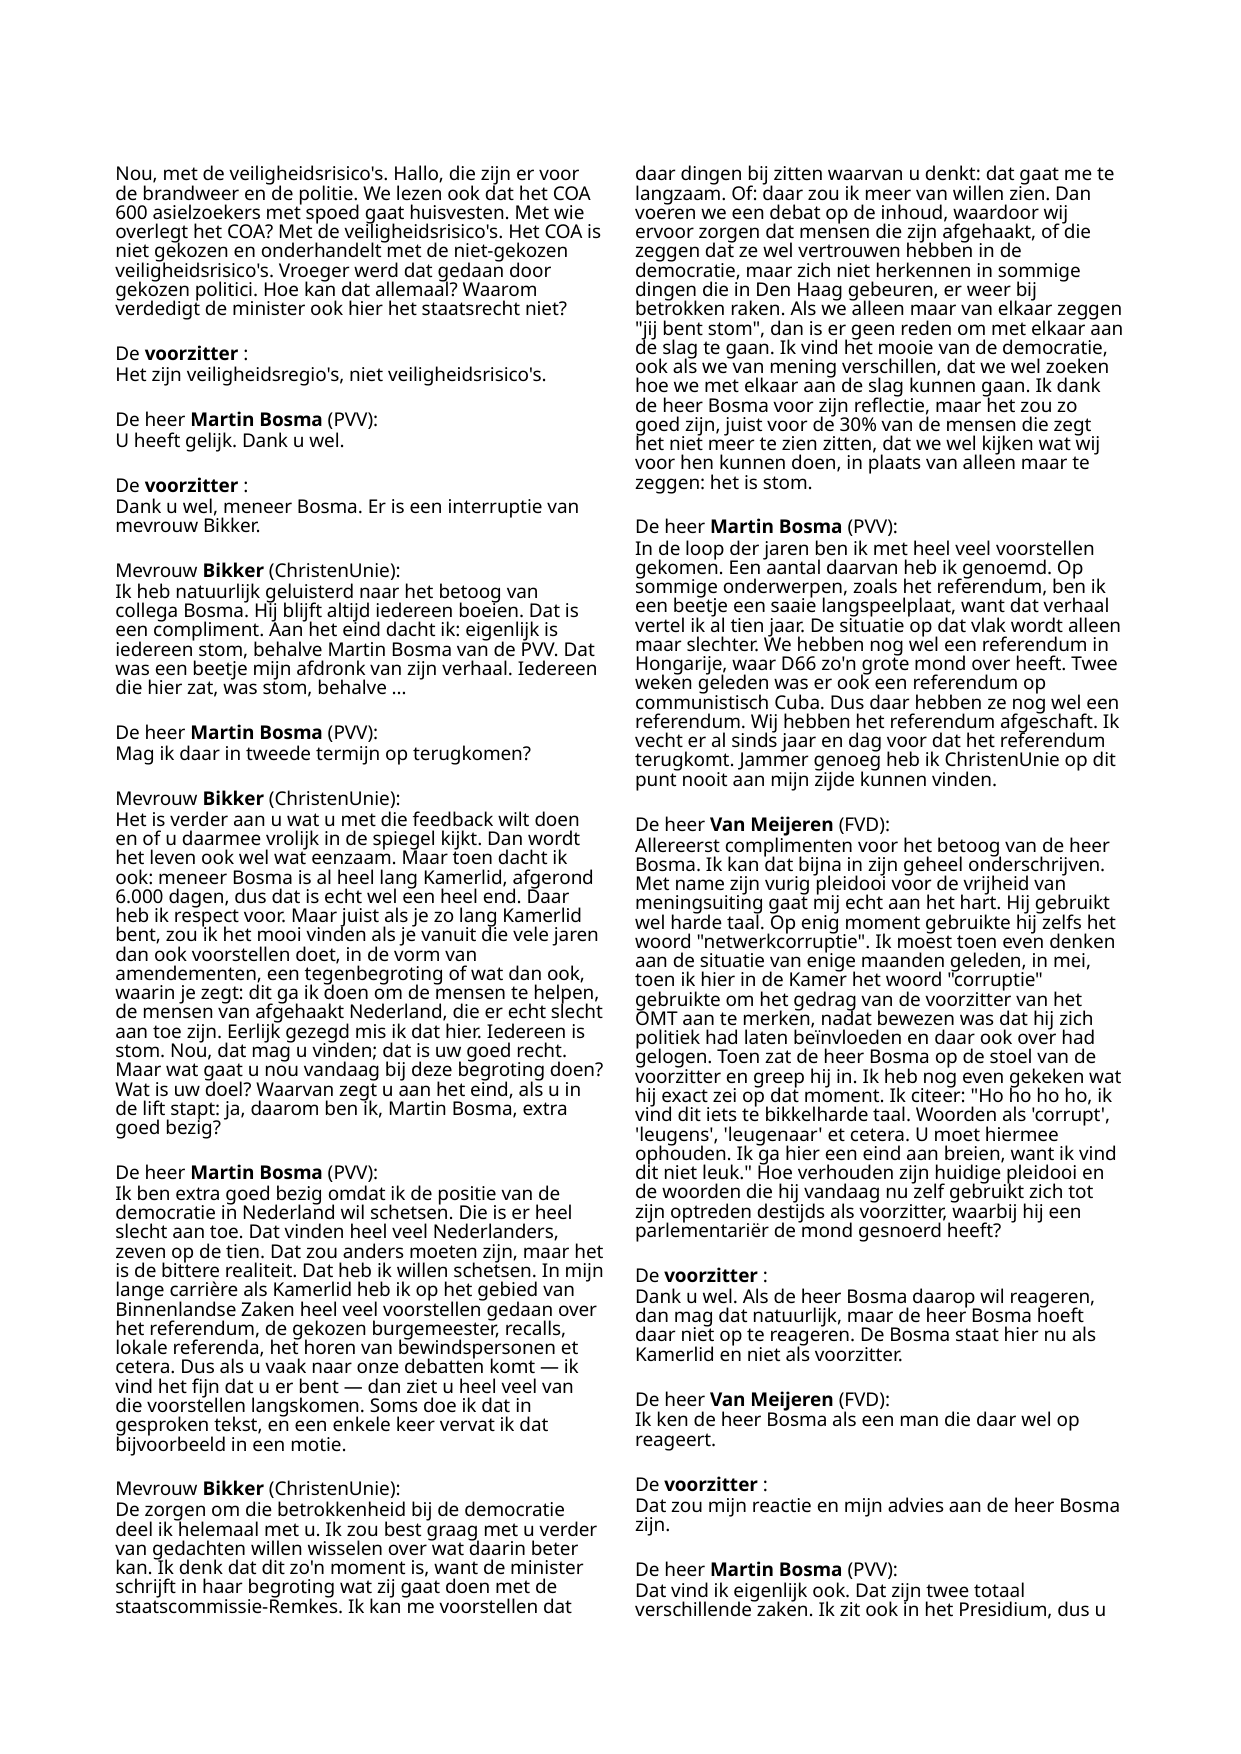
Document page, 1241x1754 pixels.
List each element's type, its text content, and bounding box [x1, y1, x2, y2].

text Dat zou mijn reactie en mijn advies aan de heer Bosma zijn. [635, 1497, 1125, 1535]
text De voorzitter : [115, 340, 605, 366]
text daar dingen bij zitten waarvan u denkt: dat gaat me te langzaam. Of: daar zou ik meer van willen zien. Dan voeren we een debat op de inhoud, waardoor wij ervoor zorgen dat mensen die zijn afgehaakt, of die zeggen dat ze wel vertrouwen hebben in de democratie, maar zich niet herkennen in sommige dingen die in Den Haag gebeuren, er weer bij betrokken raken. Als we alleen maar van elkaar zeggen "jij bent stom", dan is er geen reden om met elkaar aan de slag te gaan. Ik vind het mooie van de democratie, ook als we van mening verschillen, dat we wel zoeken hoe we met elkaar aan de slag kunnen gaan. Ik dank de heer Bosma voor zijn reflectie, maar het zou zo goed zijn, juist voor de 30% van de mensen die zegt het niet meer te zien zitten, dat we wel kijken wat wij voor hen kunnen doen, in plaats van alleen maar te zeggen: het is stom. [635, 165, 1125, 493]
text Ik heb natuurlijk geluisterd naar het betoog van collega Bosma. Hij blijft altijd iedereen boeien. Dat is een compliment. Aan het eind dacht ik: eigenlijk is iedereen stom, behalve Martin Bosma van de PVV. Dat was een beetje mijn afdronk van zijn verhaal. Iedereen die hier zat, was stom, behalve … [115, 583, 605, 698]
text Het zijn veiligheidsregio's, niet veiligheidsrisico's. [115, 366, 605, 385]
text De heer Van Meijeren (FVD): [635, 811, 1125, 837]
text Dat vind ik eigenlijk ook. Dat zijn twee totaal verschillende zaken. Ik zit ook in het Presidium, dus u [635, 1582, 1125, 1620]
text De voorzitter : [635, 1262, 1125, 1288]
text Mevrouw Bikker (ChristenUnie): [115, 785, 605, 811]
text Dank u wel, meneer Bosma. Er is een interruptie van mevrouw Bikker. [115, 498, 605, 536]
text Allereerst complimenten voor het betoog van de heer Bosma. Ik kan dat bijna in zijn geheel onderschrijven. Met name zijn vurig pleidooi voor de vrijheid van meningsuiting gaat mij echt aan het hart. Hij gebruikt wel harde taal. Op enig moment gebruikte hij zelfs het woord "netwerkcorruptie". Ik moest toen even denken aan de situatie van enige maanden geleden, in mei, toen ik hier in de Kamer het woord "corruptie" gebruikte om het gedrag van de voorzitter van het OMT aan te merken, nadat bewezen was dat hij zich politiek had laten beïnvloeden en daar ook over had gelogen. Toen zat de heer Bosma op de stoel van de voorzitter en greep hij in. Ik heb nog even gekeken wat hij exact zei op dat moment. Ik citeer: "Ho ho ho ho, ik vind dit iets te bikkelharde taal. Woorden als 'corrupt', 'leugens', 'leugenaar' et cetera. U moet hiermee ophouden. Ik ga hier een eind aan breien, want ik vind dit niet leuk." Hoe verhouden zijn huidige pleidooi en de woorden die hij vandaag nu zelf gebruikt zich tot zijn optreden destijds als voorzitter, waarbij hij een parlementariër de mond gesnoerd heeft? [635, 837, 1125, 1241]
text Het is verder aan u wat u met die feedback wilt doen en of u daarmee vrolijk in de spiegel kijkt. Dan wordt het leven ook wel wat eenzaam. Maar toen dacht ik ook: meneer Bosma is al heel lang Kamerlid, afgerond 6.000 dagen, dus dat is echt wel een heel end. Daar heb ik respect voor. Maar juist als je zo lang Kamerlid bent, zou ik het mooi vinden als je vanuit die vele jaren dan ook voorstellen doet, in de vorm van amendementen, een tegenbegroting of wat dan ook, waarin je zegt: dit ga ik doen om de mensen te helpen, de mensen van afgehaakt Nederland, die er echt slecht aan toe zijn. Eerlijk gezegd mis ik dat hier. Iedereen is stom. Nou, dat mag u vinden; dat is uw goed recht. Maar wat gaat u nou vandaag bij deze begroting doen? Wat is uw doel? Waarvan zegt u aan het eind, als u in de lift stapt: ja, daarom ben ik, Martin Bosma, extra goed bezig? [115, 811, 605, 1138]
text De heer Martin Bosma (PVV): [635, 514, 1125, 539]
text Mag ik daar in tweede termijn op terugkomen? [115, 745, 605, 764]
text De heer Martin Bosma (PVV): [115, 719, 605, 745]
text De voorzitter : [635, 1471, 1125, 1497]
text De heer Martin Bosma (PVV): [635, 1556, 1125, 1582]
text Nou, met de veiligheidsrisico's. Hallo, die zijn er voor de brandweer en de politie. We lezen ook dat het COA 600 asielzoekers met spoed gaat huisvesten. Met wie overlegt het COA? Met de veiligheidsrisico's. Het COA is niet gekozen en onderhandelt met de niet-gekozen veiligheidsrisico's. Vroeger werd dat gedaan door gekozen politici. Hoe kan dat allemaal? Waarom verdedigt de minister ook hier het staatsrecht niet? [115, 165, 605, 319]
text U heeft gelijk. Dank u wel. [115, 432, 605, 451]
text De voorzitter : [115, 472, 605, 498]
text De zorgen om die betrokkenheid bij de democratie deel ik helemaal met u. Ik zou best graag met u verder van gedachten willen wisselen over wat daarin beter kan. Ik denk dat dit zo'n moment is, want de minister schrijft in haar begroting wat zij gaat doen met de staatscommissie-Remkes. Ik kan me voorstellen dat [115, 1501, 605, 1617]
text De heer Martin Bosma (PVV): [115, 406, 605, 432]
text In de loop der jaren ben ik met heel veel voorstellen gekomen. Een aantal daarvan heb ik genoemd. Op sommige onderwerpen, zoals het referendum, ben ik een beetje een saaie langspeelplaat, want dat verhaal vertel ik al tien jaar. De situatie op dat vlak wordt alleen maar slechter. We hebben nog wel een referendum in Hongarije, waar D66 zo'n grote mond over heeft. Twee weken geleden was er ook een referendum op communistisch Cuba. Dus daar hebben ze nog wel een referendum. Wij hebben het referendum afgeschaft. Ik vecht er al sinds jaar en dag voor dat het referendum terugkomt. Jammer genoeg heb ik ChristenUnie op dit punt nooit aan mijn zijde kunnen vinden. [635, 539, 1125, 790]
text De heer Martin Bosma (PVV): [115, 1159, 605, 1185]
text De heer Van Meijeren (FVD): [635, 1386, 1125, 1411]
text Ik ken de heer Bosma als een man die daar wel op reageert. [635, 1411, 1125, 1450]
text Mevrouw Bikker (ChristenUnie): [115, 557, 605, 583]
text Dank u wel. Als de heer Bosma daarop wil reageren, dan mag dat natuurlijk, maar de heer Bosma hoeft daar niet op te reageren. De Bosma staat hier nu als Kamerlid en niet als voorzitter. [635, 1288, 1125, 1365]
text Mevrouw Bikker (ChristenUnie): [115, 1476, 605, 1501]
text Ik ben extra goed bezig omdat ik de positie van de democratie in Nederland wil schetsen. Die is er heel slecht aan toe. Dat vinden heel veel Nederlanders, zeven op de tien. Dat zou anders moeten zijn, maar het is de bittere realiteit. Dat heb ik willen schetsen. In mijn lange carrière als Kamerlid heb ik op het gebied van Binnenlandse Zaken heel veel voorstellen gedaan over het referendum, de gekozen burgemeester, recalls, lokale referenda, het horen van bewindspersonen et cetera. Dus als u vaak naar onze debatten komt — ik vind het fijn dat u er bent — dan ziet u heel veel van die voorstellen langskomen. Soms doe ik dat in gesproken tekst, en een enkele keer vervat ik dat bijvoorbeeld in een motie. [115, 1185, 605, 1455]
